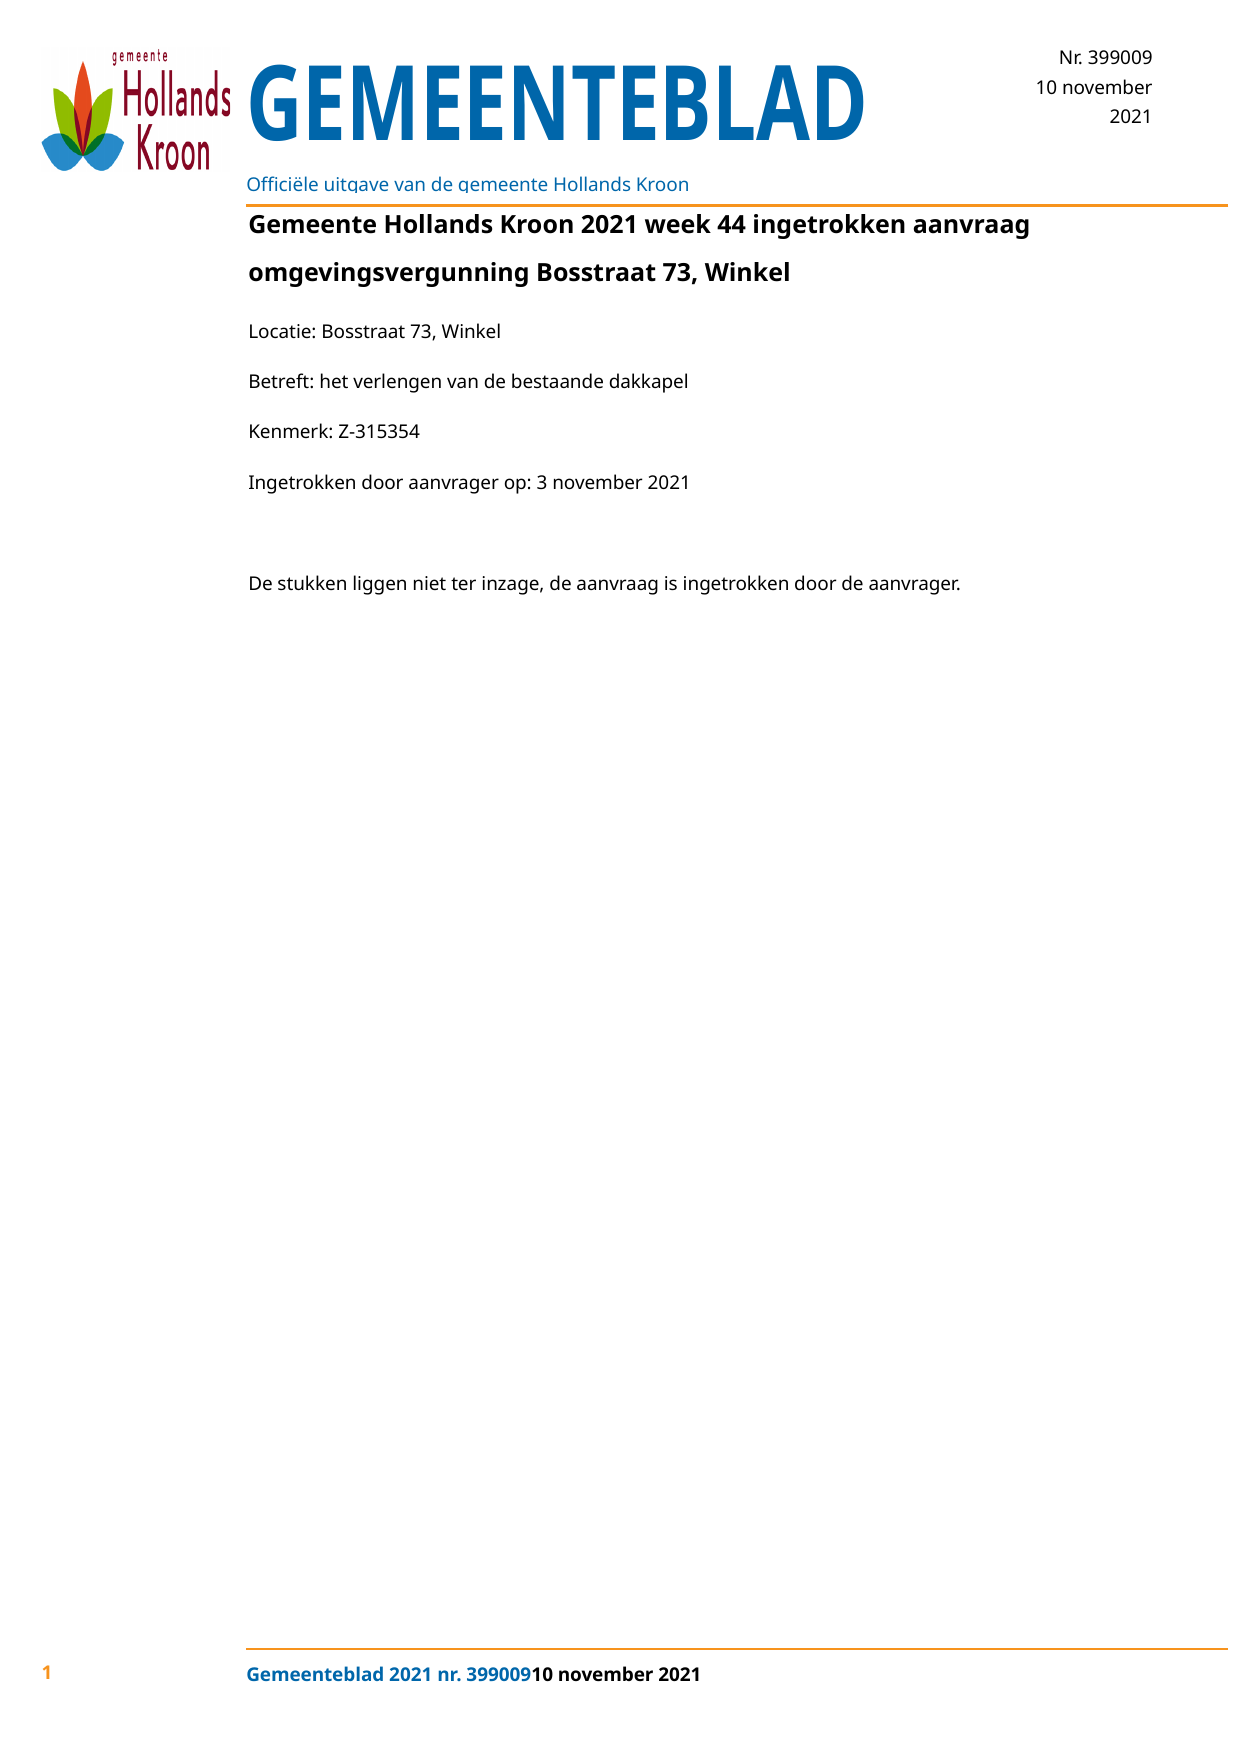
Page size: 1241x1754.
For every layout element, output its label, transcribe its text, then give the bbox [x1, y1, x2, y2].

picture [41, 47, 231, 172]
text Gemeente Hollands Kroon 2021 week 44 ingetrokken aanvraag omgevingsvergunning Bosstraat 73, Winkel [248, 207, 1152, 288]
text Betreft: het verlengen van de bestaande dakkapel [248, 368, 1152, 394]
text Kenmerk: Z-315354 [248, 419, 1152, 444]
text De stukken liggen niet ter inzage, de aanvraag is ingetrokken door de aanvrager. [248, 570, 1152, 596]
text Locatie: Bosstraat 73, Winkel [248, 318, 1152, 344]
text Ingetrokken door aanvrager op: 3 november 2021 [248, 469, 1152, 495]
